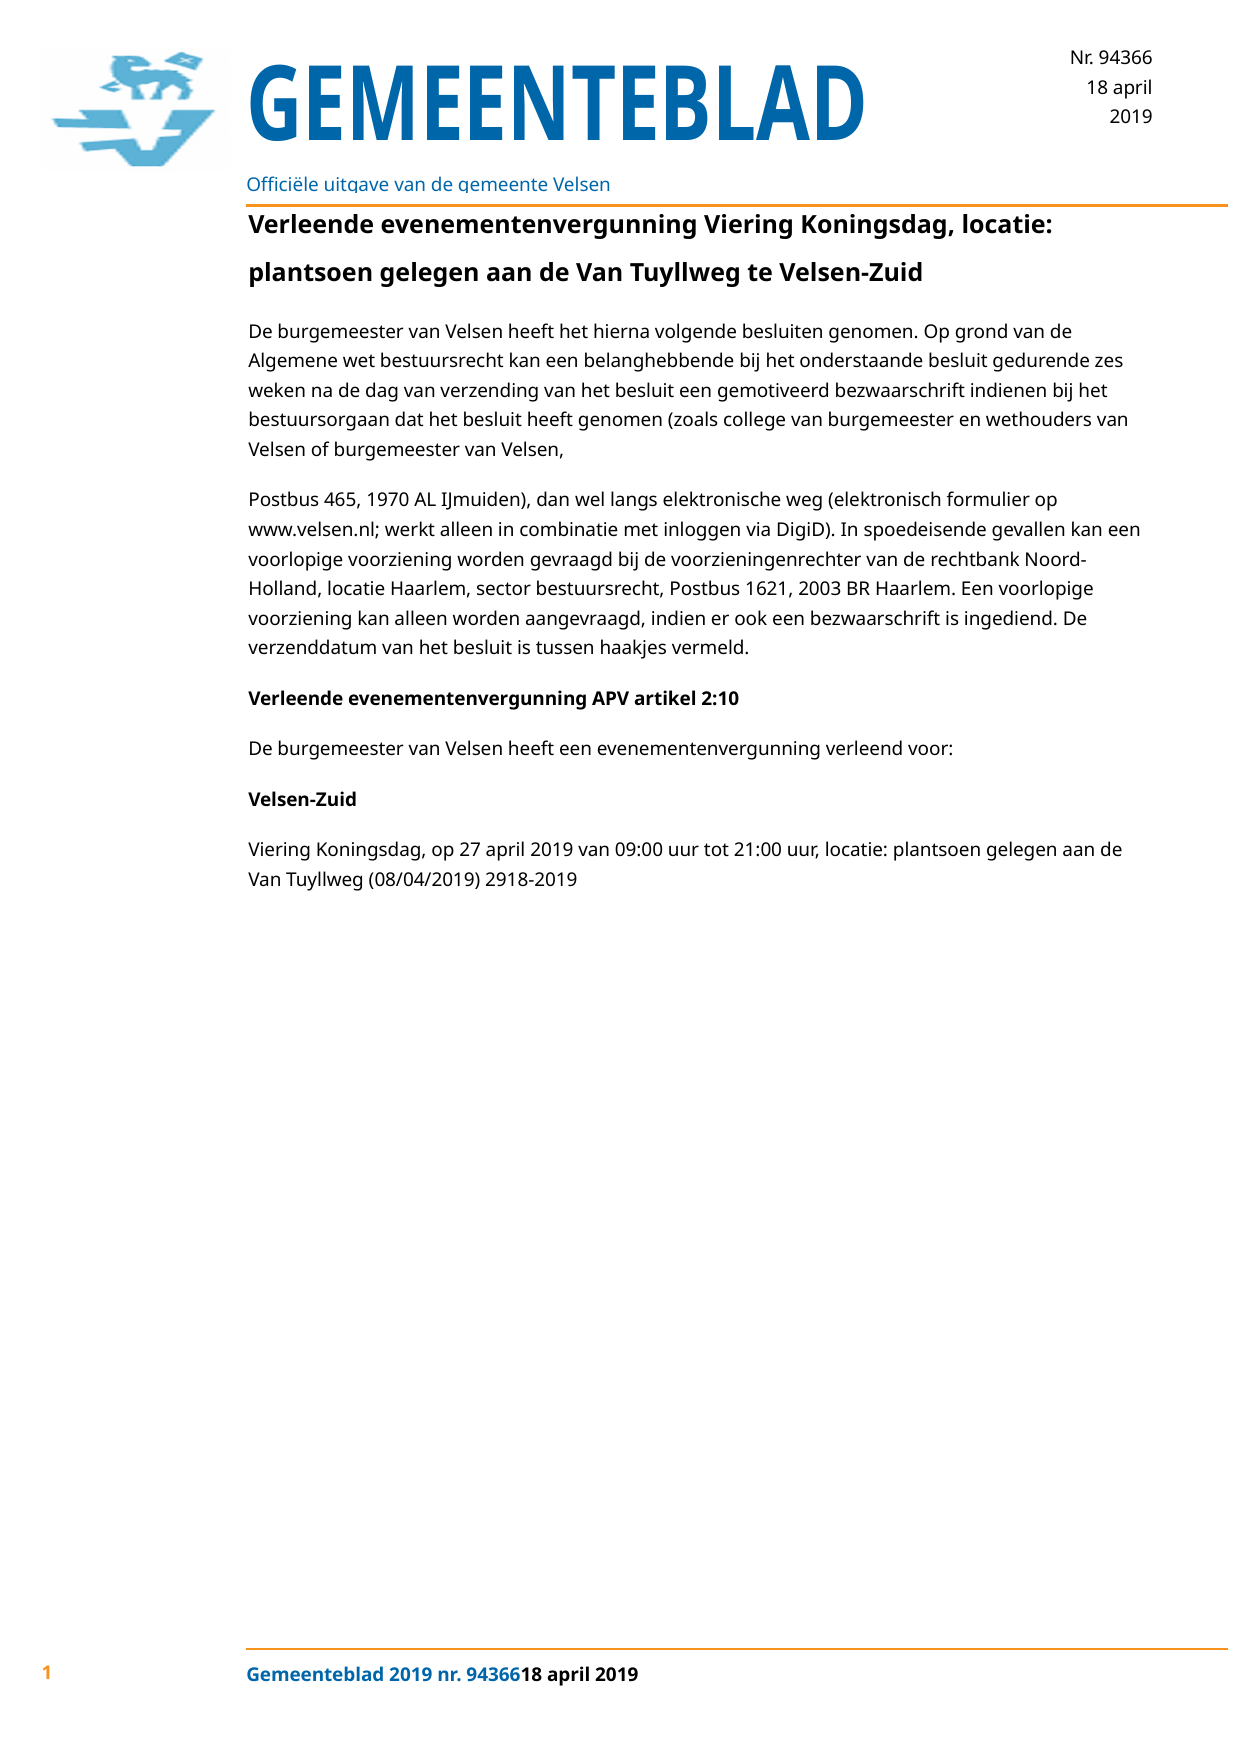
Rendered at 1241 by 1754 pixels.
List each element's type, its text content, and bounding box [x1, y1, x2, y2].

text Verleende evenementenvergunning Viering Koningsdag, locatie: plantsoen gelegen aan de Van Tuyllweg te Velsen-Zuid [248, 207, 1152, 288]
text Viering Koningsdag, op 27 april 2019 van 09:00 uur tot 21:00 uur, locatie: plantsoen gelegen aan de Van Tuyllweg (08/04/2019) 2918-2019 [248, 836, 1152, 892]
picture [41, 47, 231, 172]
text Postbus 465, 1970 AL IJmuiden), dan wel langs elektronische weg (elektronisch formulier op www.velsen.nl; werkt alleen in combinatie met inloggen via DigiD). In spoedeisende gevallen kan een voorlopige voorziening worden gevraagd bij de voorzieningenrechter van de rechtbank Noord-Holland, locatie Haarlem, sector bestuursrecht, Postbus 1621, 2003 BR Haarlem. Een voorlopige voorziening kan alleen worden aangevraagd, indien er ook een bezwaarschrift is ingediend. De verzenddatum van het besluit is tussen haakjes vermeld. [248, 487, 1152, 660]
text Verleende evenementenvergunning APV artikel 2:10 [248, 685, 1152, 711]
text De burgemeester van Velsen heeft een evenementenvergunning verleend voor: [248, 735, 1152, 761]
text Velsen-Zuid [248, 786, 1152, 812]
text De burgemeester van Velsen heeft het hierna volgende besluiten genomen. Op grond van de Algemene wet bestuursrecht kan een belanghebbende bij het onderstaande besluit gedurende zes weken na de dag van verzending van het besluit een gemotiveerd bezwaarschrift indienen bij het bestuursorgaan dat het besluit heeft genomen (zoals college van burgemeester en wethouders van Velsen of burgemeester van Velsen, [248, 318, 1152, 462]
